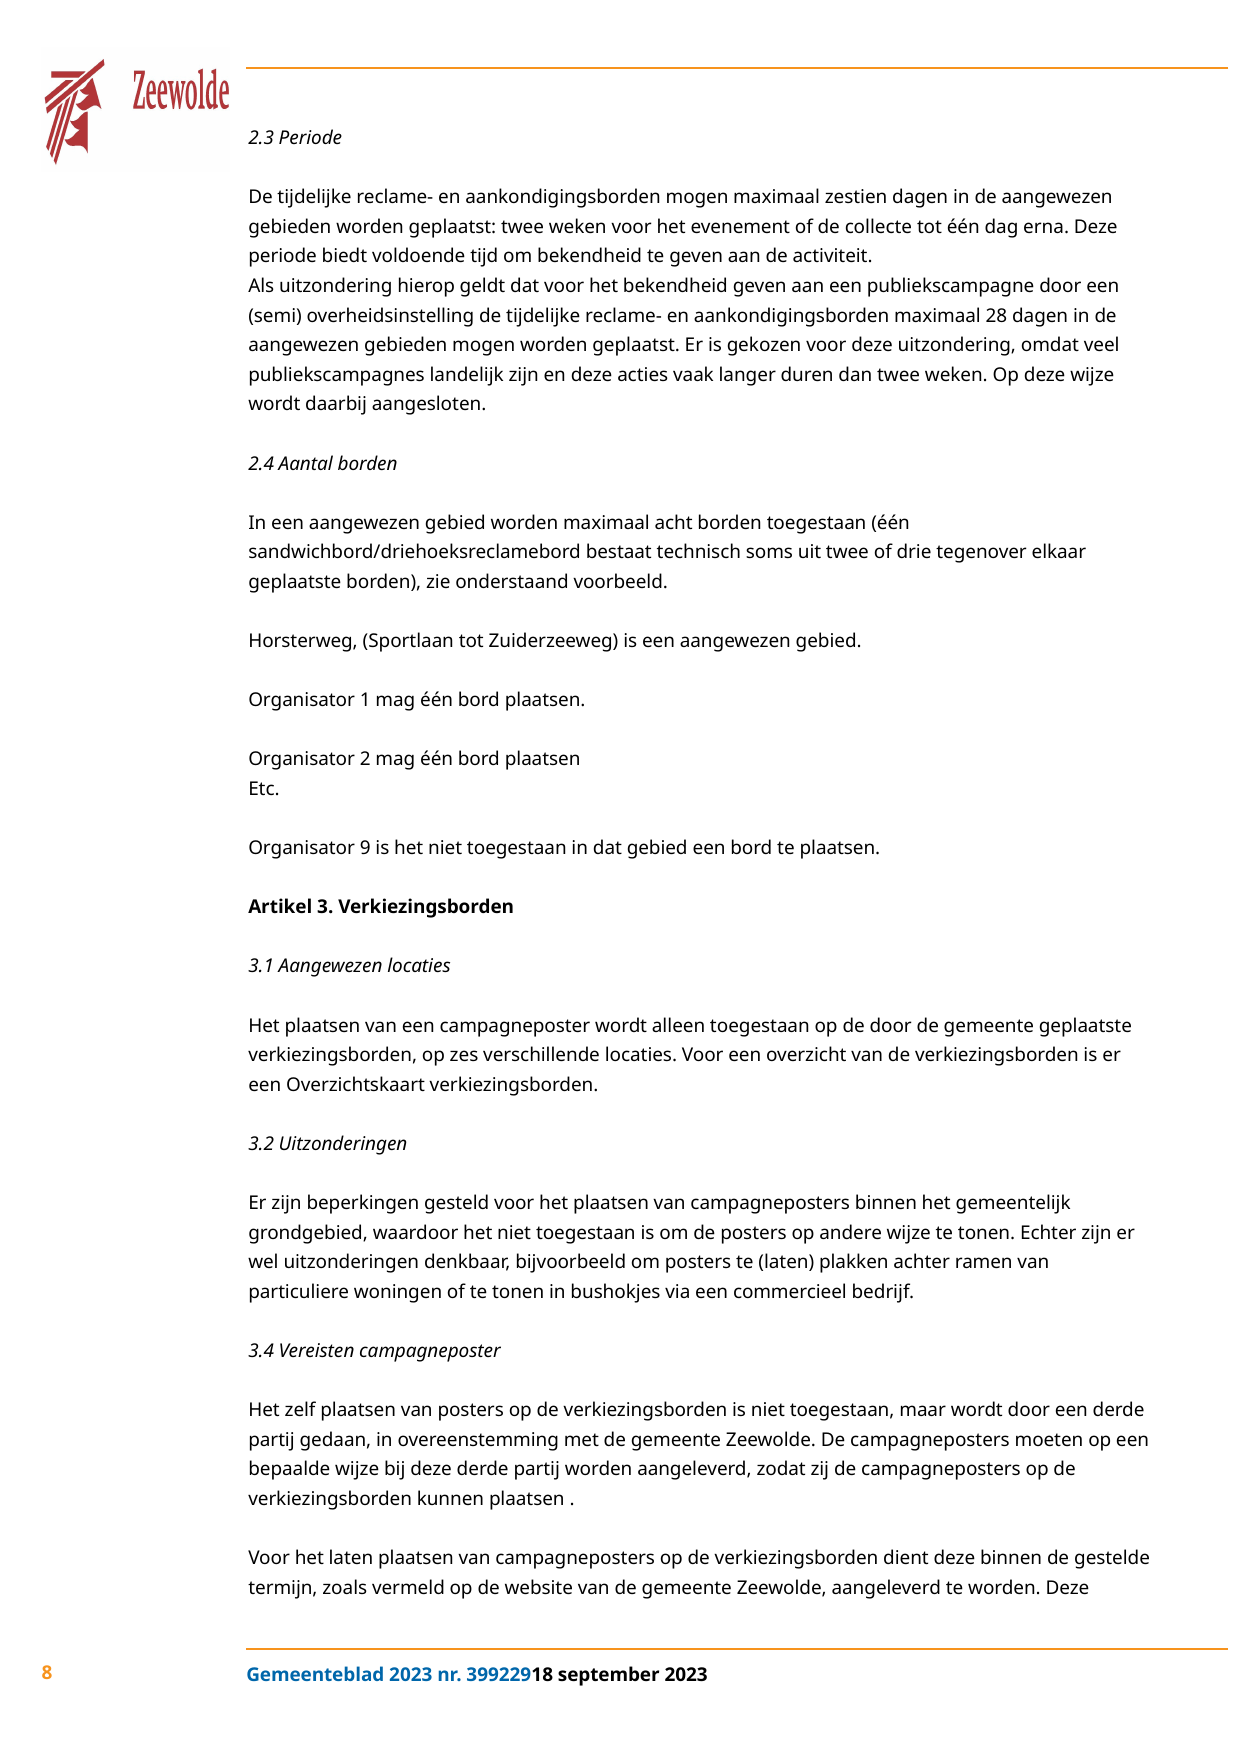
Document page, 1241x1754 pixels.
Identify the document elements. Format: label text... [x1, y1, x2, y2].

text Artikel 3. Verkiezingsborden [248, 893, 1152, 919]
text 2.3 Periode [248, 124, 1152, 150]
text Voor het laten plaatsen van campagneposters op de verkiezingsborden dient deze binnen de gestelde termijn, zoals vermeld op de website van de gemeente Zeewolde, aangeleverd te worden. Deze [248, 1544, 1152, 1600]
text Organisator 9 is het niet toegestaan in dat gebied een bord te plaatsen. [248, 834, 1152, 860]
text 3.4 Vereisten campagneposter [248, 1337, 1152, 1363]
text Etc. [248, 775, 1152, 801]
text 2.4 Aantal borden [248, 450, 1152, 476]
picture [41, 47, 231, 172]
text Er zijn beperkingen gesteld voor het plaatsen van campagneposters binnen het gemeentelijk grondgebied, waardoor het niet toegestaan is om de posters op andere wijze te tonen. Echter zijn er wel uitzonderingen denkbaar, bijvoorbeeld om posters te (laten) plakken achter ramen van particuliere woningen of te tonen in bushokjes via een commercieel bedrijf. [248, 1189, 1152, 1304]
text 3.2 Uitzonderingen [248, 1130, 1152, 1156]
text Als uitzondering hierop geldt dat voor het bekendheid geven aan een publiekscampagne door een (semi) overheidsinstelling de tijdelijke reclame- en aankondigingsborden maximaal 28 dagen in de aangewezen gebieden mogen worden geplaatst. Er is gekozen voor deze uitzondering, omdat veel publiekscampagnes landelijk zijn en deze acties vaak langer duren dan twee weken. Op deze wijze wordt daarbij aangesloten. [248, 272, 1152, 416]
text Organisator 2 mag één bord plaatsen [248, 746, 1152, 771]
text Organisator 1 mag één bord plaatsen. [248, 686, 1152, 712]
text Het plaatsen van een campagneposter wordt alleen toegestaan op de door de gemeente geplaatste verkiezingsborden, op zes verschillende locaties. Voor een overzicht van de verkiezingsborden is er een Overzichtskaart verkiezingsborden. [248, 1012, 1152, 1097]
text Horsterweg, (Sportlaan tot Zuiderzeeweg) is een aangewezen gebied. [248, 627, 1152, 653]
text In een aangewezen gebied worden maximaal acht borden toegestaan (één sandwichbord/driehoeksreclamebord bestaat technisch soms uit twee of drie tegenover elkaar geplaatste borden), zie onderstaand voorbeeld. [248, 509, 1152, 594]
text 3.1 Aangewezen locaties [248, 953, 1152, 978]
text De tijdelijke reclame- en aankondigingsborden mogen maximaal zestien dagen in de aangewezen gebieden worden geplaatst: twee weken voor het evenement of de collecte tot één dag erna. Deze periode biedt voldoende tijd om bekendheid te geven aan de activiteit. [248, 183, 1152, 268]
text Het zelf plaatsen van posters op de verkiezingsborden is niet toegestaan, maar wordt door een derde partij gedaan, in overeenstemming met de gemeente Zeewolde. De campagneposters moeten op een bepaalde wijze bij deze derde partij worden aangeleverd, zodat zij de campagneposters op de verkiezingsborden kunnen plaatsen . [248, 1396, 1152, 1511]
